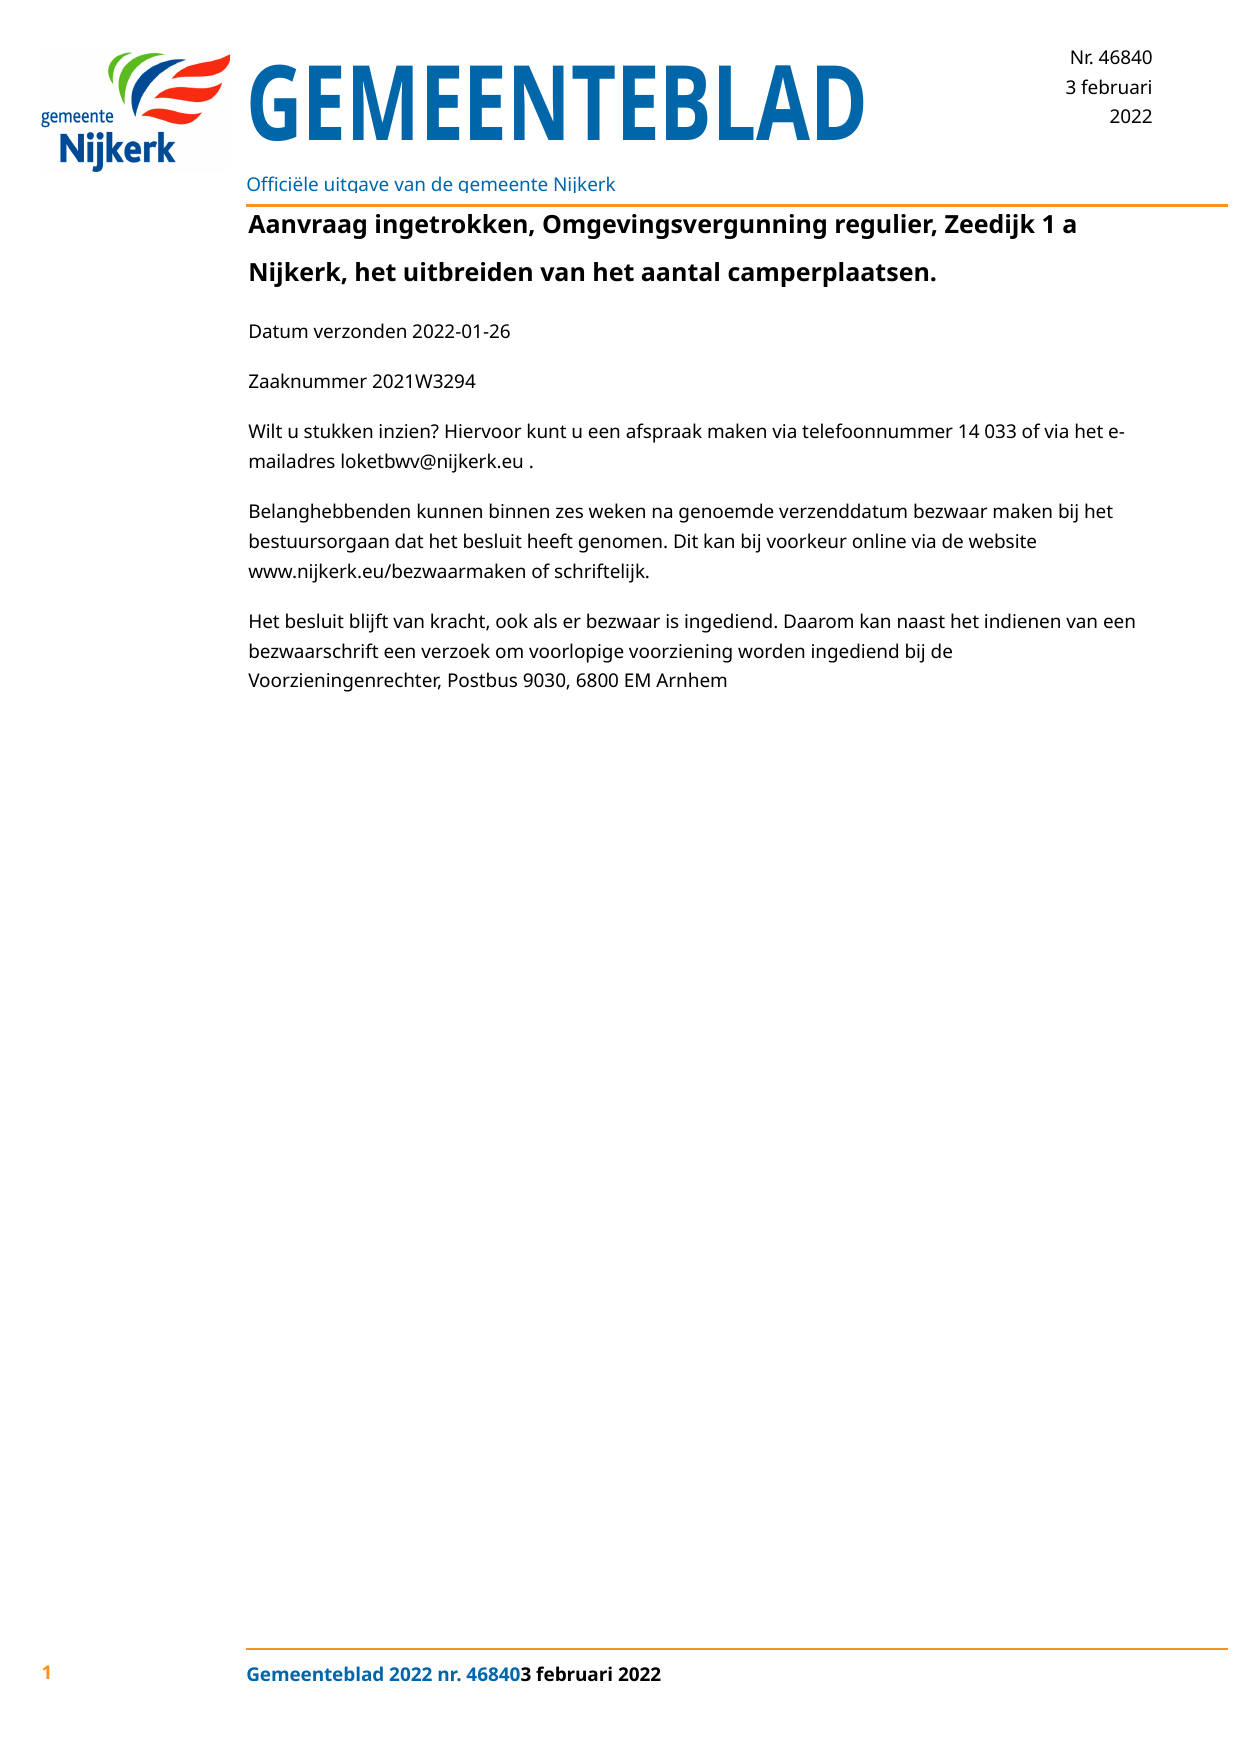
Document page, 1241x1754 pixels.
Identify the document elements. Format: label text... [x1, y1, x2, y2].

text Datum verzonden 2022-01-26 [248, 318, 1152, 344]
picture [41, 47, 231, 172]
text Aanvraag ingetrokken, Omgevingsvergunning regulier, Zeedijk 1 a Nijkerk, het uitbreiden van het aantal camperplaatsen. [248, 207, 1152, 288]
text Het besluit blijft van kracht, ook als er bezwaar is ingediend. Daarom kan naast het indienen van een bezwaarschrift een verzoek om voorlopige voorziening worden ingediend bij de Voorzieningenrechter, Postbus 9030, 6800 EM Arnhem [248, 608, 1152, 693]
text Zaaknummer 2021W3294 [248, 368, 1152, 394]
text Wilt u stukken inzien? Hiervoor kunt u een afspraak maken via telefoonnummer 14 033 of via het e-mailadres loketbwv@nijkerk.eu . [248, 419, 1152, 474]
text Belanghebbenden kunnen binnen zes weken na genoemde verzenddatum bezwaar maken bij het bestuursorgaan dat het besluit heeft genomen. Dit kan bij voorkeur online via de website www.nijkerk.eu/bezwaarmaken of schriftelijk. [248, 499, 1152, 584]
